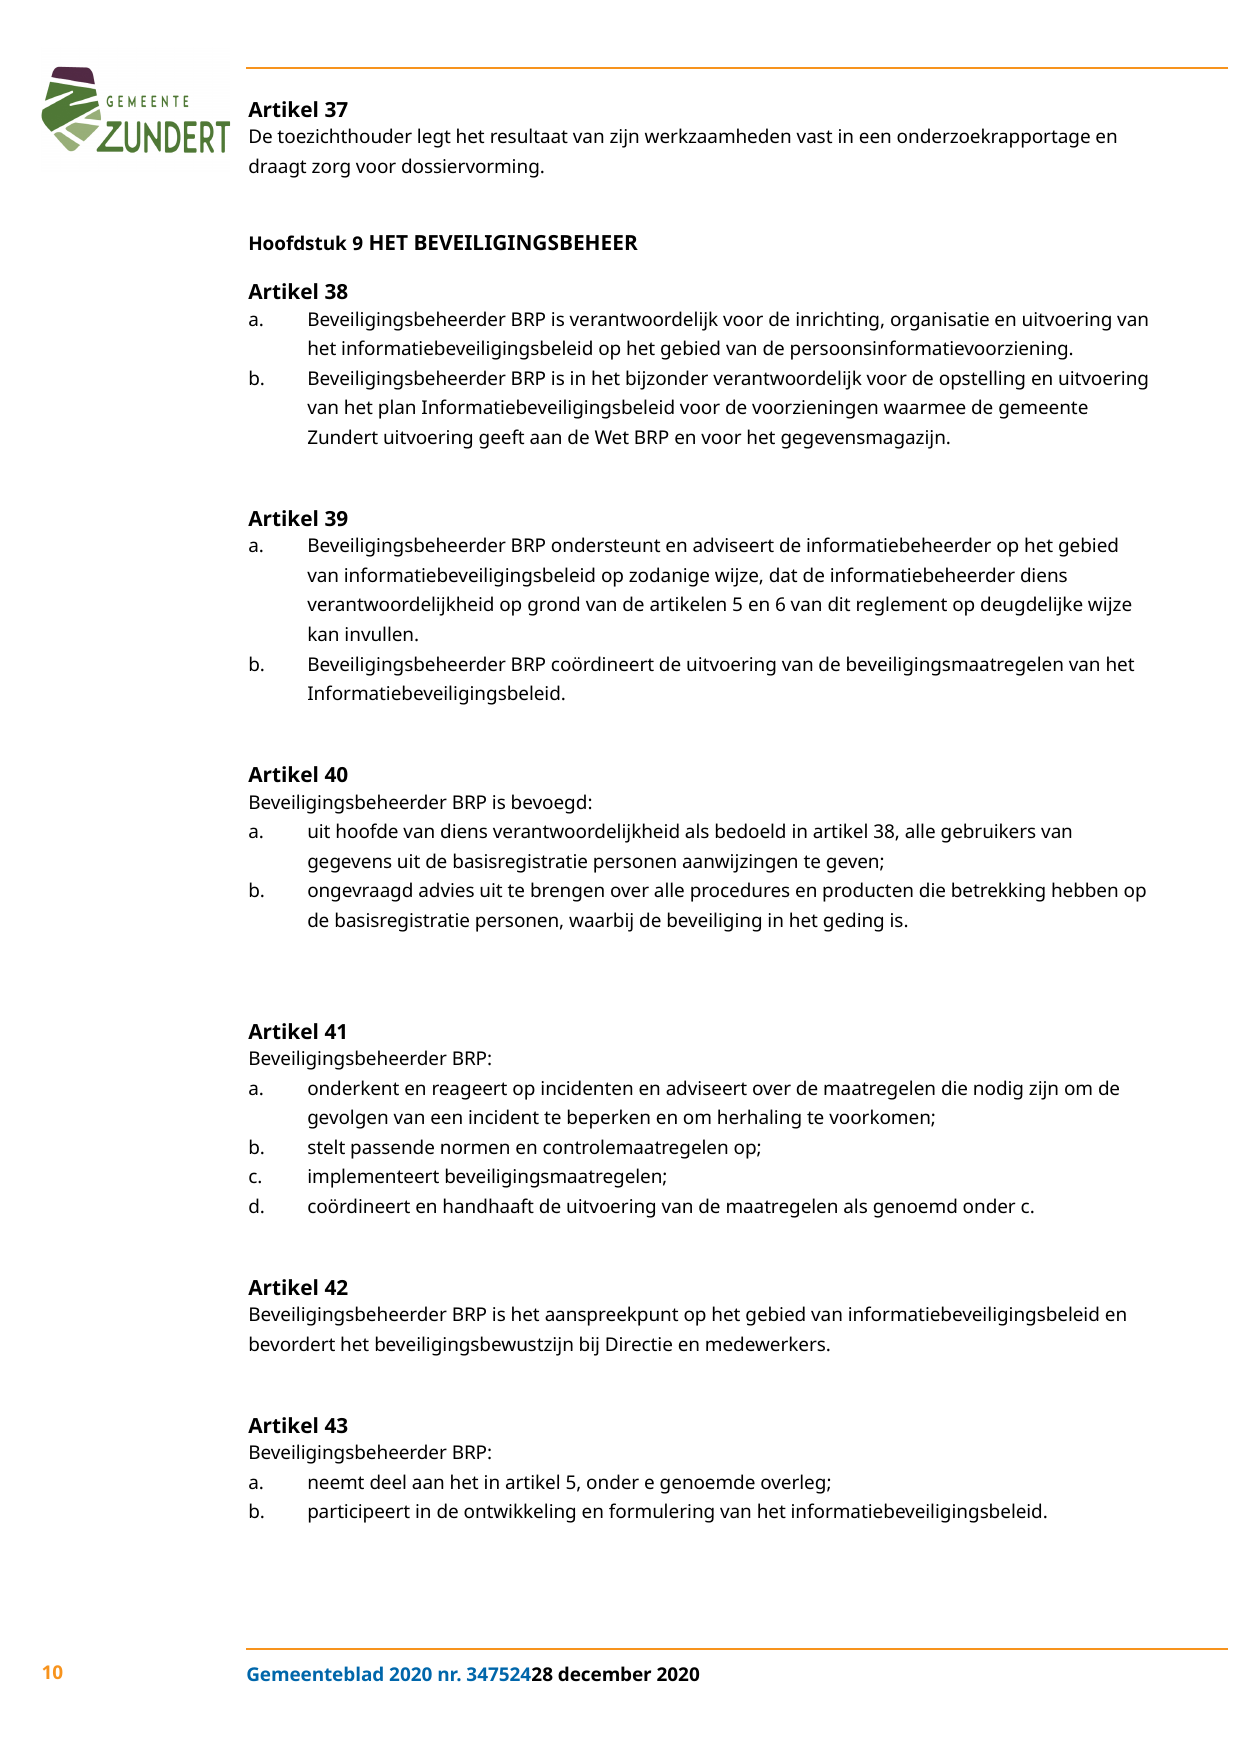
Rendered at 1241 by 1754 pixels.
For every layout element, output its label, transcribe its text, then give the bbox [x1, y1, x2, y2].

text Artikel 37 [248, 95, 1152, 123]
list ongevraagd advies uit te brengen over alle procedures en producten die betrekking hebben op de basisregistratie personen, waarbij de beveiliging in het geding is. [248, 878, 1152, 933]
text Beveiligingsbeheerder BRP is bevoegd: [248, 789, 1152, 814]
list Beveiligingsbeheerder BRP is verantwoordelijk voor de inrichting, organisatie en uitvoering van het informatiebeveiligingsbeleid op het gebied van de persoonsinformatievoorziening. [248, 306, 1152, 361]
list stelt passende normen en controlemaatregelen op; [248, 1134, 1152, 1160]
text De toezichthouder legt het resultaat van zijn werkzaamheden vast in een onderzoekrapportage en draagt zorg voor dossiervorming. [248, 123, 1152, 178]
list Beveiligingsbeheerder BRP is in het bijzonder verantwoordelijk voor de opstelling en uitvoering van het plan Informatiebeveiligingsbeleid voor de voorzieningen waarmee de gemeente Zundert uitvoering geeft aan de Wet BRP en voor het gegevensmagazijn. [248, 365, 1152, 450]
list neemt deel aan het in artikel 5, onder e genoemde overleg; [248, 1469, 1152, 1495]
list onderkent en reageert op incidenten en adviseert over de maatregelen die nodig zijn om de gevolgen van een incident te beperken en om herhaling te voorkomen; [248, 1075, 1152, 1130]
text Artikel 43 [248, 1411, 1152, 1439]
text Beveiligingsbeheerder BRP: [248, 1439, 1152, 1465]
text Beveiligingsbeheerder BRP is het aanspreekpunt op het gebied van informatiebeveiligingsbeleid en bevordert het beveiligingsbewustzijn bij Directie en medewerkers. [248, 1302, 1152, 1357]
list Beveiligingsbeheerder BRP ondersteunt en adviseert de informatiebeheerder op het gebied van informatiebeveiligingsbeleid op zodanige wijze, dat de informatiebeheerder diens verantwoordelijkheid op grond van de artikelen 5 en 6 van dit reglement op deugdelijke wijze kan invullen. [248, 532, 1152, 647]
text Artikel 38 [248, 277, 1152, 306]
list implementeert beveiligingsmaatregelen; [248, 1163, 1152, 1189]
list Beveiligingsbeheerder BRP coördineert de uitvoering van de beveiligingsmaatregelen van het Informatiebeveiligingsbeleid. [248, 651, 1152, 706]
list participeert in de ontwikkeling en formulering van het informatiebeveiligingsbeleid. [248, 1499, 1152, 1524]
text Hoofdstuk 9 HET BEVEILIGINGSBEHEER [248, 228, 1152, 256]
text Artikel 39 [248, 504, 1152, 532]
text Beveiligingsbeheerder BRP: [248, 1045, 1152, 1071]
text Artikel 41 [248, 1017, 1152, 1045]
text Artikel 42 [248, 1273, 1152, 1302]
text Artikel 40 [248, 760, 1152, 789]
picture [41, 47, 231, 172]
list uit hoofde van diens verantwoordelijkheid als bedoeld in artikel 38, alle gebruikers van gegevens uit de basisregistratie personen aanwijzingen te geven; [248, 818, 1152, 874]
list coördineert en handhaaft de uitvoering van de maatregelen als genoemd onder c. [248, 1193, 1152, 1219]
